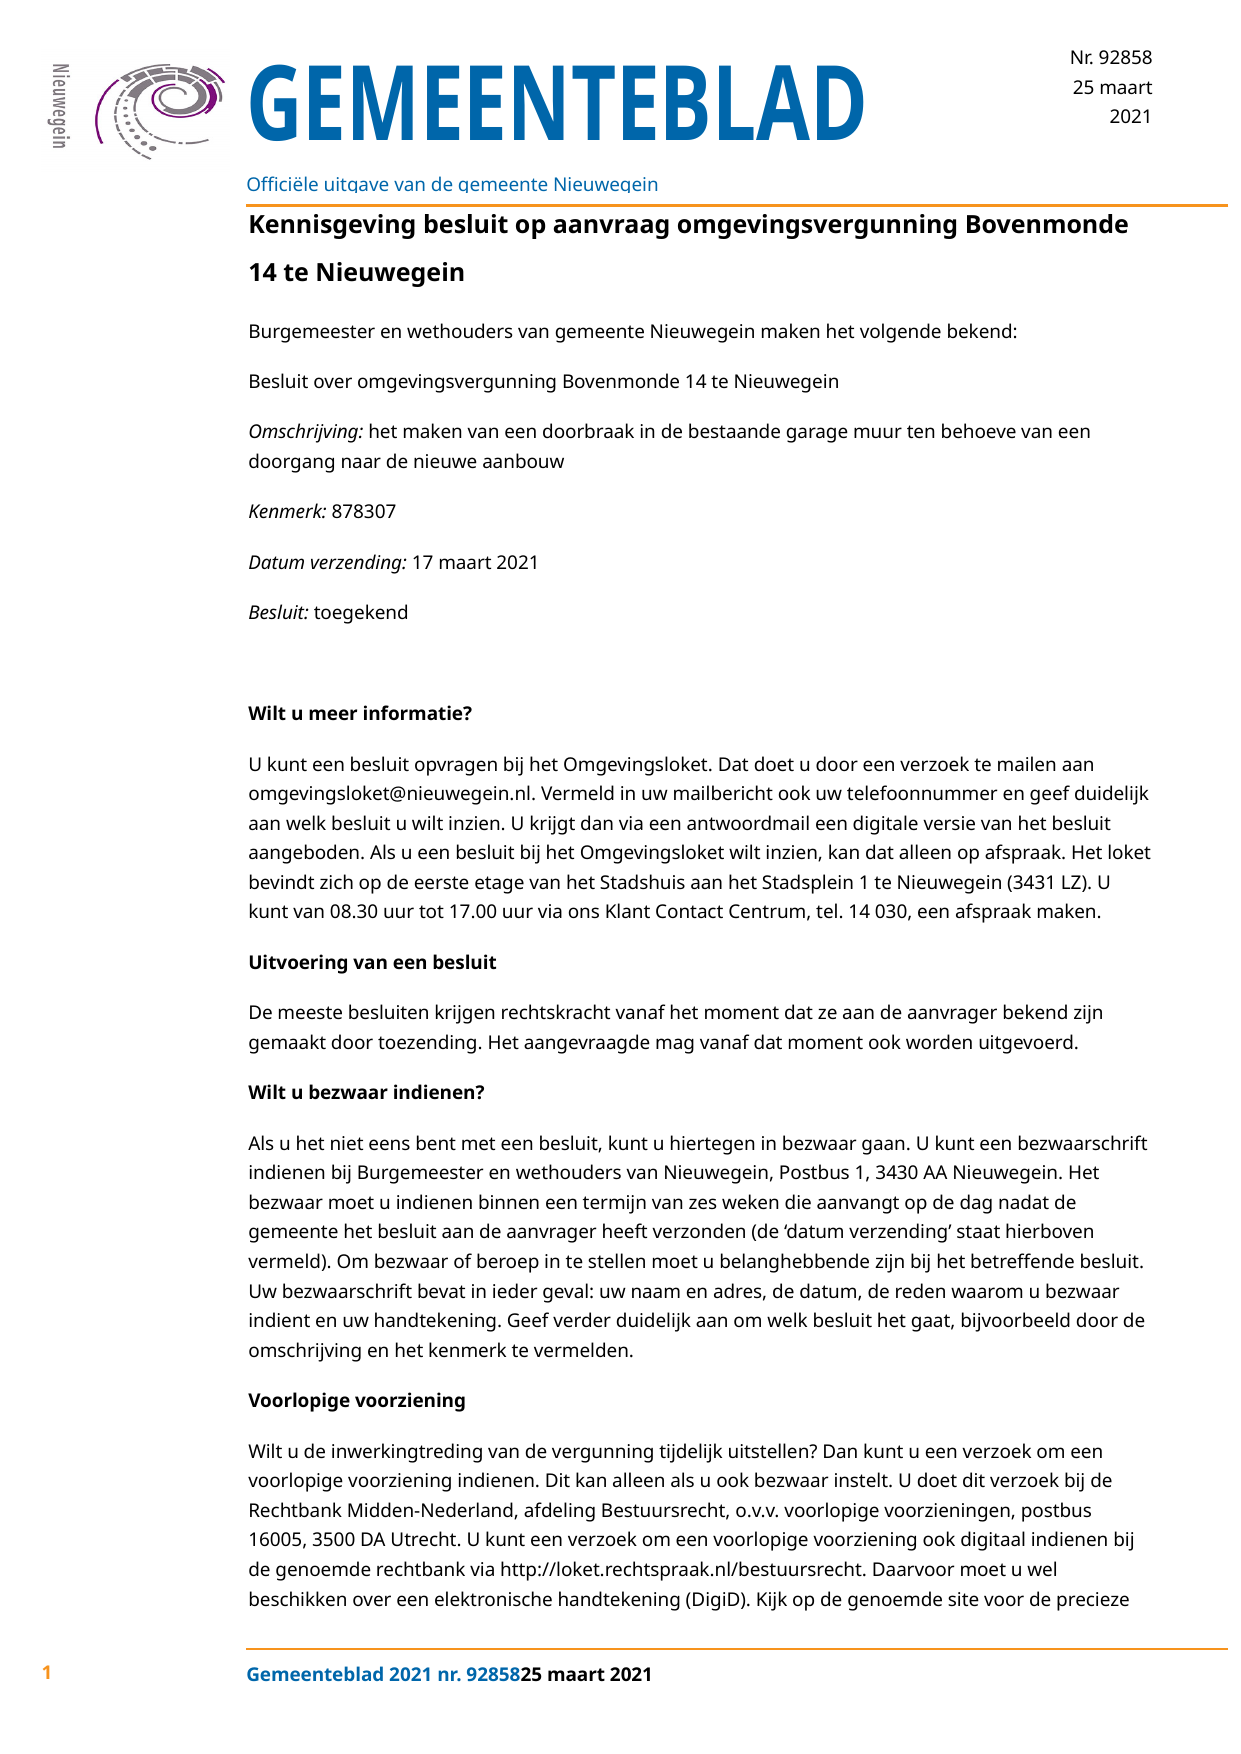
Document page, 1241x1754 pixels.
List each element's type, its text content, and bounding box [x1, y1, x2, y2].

text Wilt u bezwaar indienen? [248, 1079, 1152, 1105]
text Kenmerk: 878307 [248, 499, 1152, 524]
text Voorlopige voorziening [248, 1387, 1152, 1413]
text Uitvoering van een besluit [248, 949, 1152, 975]
text U kunt een besluit opvragen bij het Omgevingsloket. Dat doet u door een verzoek te mailen aan omgevingsloket@nieuwegein.nl. Vermeld in uw mailbericht ook uw telefoonnummer en geef duidelijk aan welk besluit u wilt inzien. U krijgt dan via een antwoordmail een digitale versie van het besluit aangeboden. Als u een besluit bij het Omgevingsloket wilt inzien, kan dat alleen op afspraak. Het loket bevindt zich op de eerste etage van het Stadshuis aan het Stadsplein 1 te Nieuwegein (3431 LZ). U kunt van 08.30 uur tot 17.00 uur via ons Klant Contact Centrum, tel. 14 030, een afspraak maken. [248, 751, 1152, 924]
text Wilt u de inwerkingtreding van de vergunning tijdelijk uitstellen? Dan kunt u een verzoek om een voorlopige voorziening indienen. Dit kan alleen als u ook bezwaar instelt. U doet dit verzoek bij de Rechtbank Midden-Nederland, afdeling Bestuursrecht, o.v.v. voorlopige voorzieningen, postbus 16005, 3500 DA Utrecht. U kunt een verzoek om een voorlopige voorziening ook digitaal indienen bij de genoemde rechtbank via http://loket.rechtspraak.nl/bestuursrecht. Daarvoor moet u wel beschikken over een elektronische handtekening (DigiD). Kijk op de genoemde site voor de precieze [248, 1438, 1152, 1612]
text Datum verzending: 17 maart 2021 [248, 549, 1152, 575]
text Besluit: toegekend [248, 599, 1152, 625]
text Besluit over omgevingsvergunning Bovenmonde 14 te Nieuwegein [248, 368, 1152, 394]
picture [41, 47, 231, 172]
text Als u het niet eens bent met een besluit, kunt u hiertegen in bezwaar gaan. U kunt een bezwaarschrift indienen bij Burgemeester en wethouders van Nieuwegein, Postbus 1, 3430 AA Nieuwegein. Het bezwaar moet u indienen binnen een termijn van zes weken die aanvangt op de dag nadat de gemeente het besluit aan de aanvrager heeft verzonden (de ‘datum verzending’ staat hierboven vermeld). Om bezwaar of beroep in te stellen moet u belanghebbende zijn bij het betreffende besluit. Uw bezwaarschrift bevat in ieder geval: uw naam en adres, de datum, de reden waarom u bezwaar indient en uw handtekening. Geef verder duidelijk aan om welk besluit het gaat, bijvoorbeeld door de omschrijving en het kenmerk te vermelden. [248, 1130, 1152, 1363]
text Wilt u meer informatie? [248, 700, 1152, 726]
text Kennisgeving besluit op aanvraag omgevingsvergunning Bovenmonde 14 te Nieuwegein [248, 207, 1152, 288]
text Omschrijving: het maken van een doorbraak in de bestaande garage muur ten behoeve van een doorgang naar de nieuwe aanbouw [248, 419, 1152, 474]
text Burgemeester en wethouders van gemeente Nieuwegein maken het volgende bekend: [248, 318, 1152, 344]
text De meeste besluiten krijgen rechtskracht vanaf het moment dat ze aan de aanvrager bekend zijn gemaakt door toezending. Het aangevraagde mag vanaf dat moment ook worden uitgevoerd. [248, 999, 1152, 1055]
